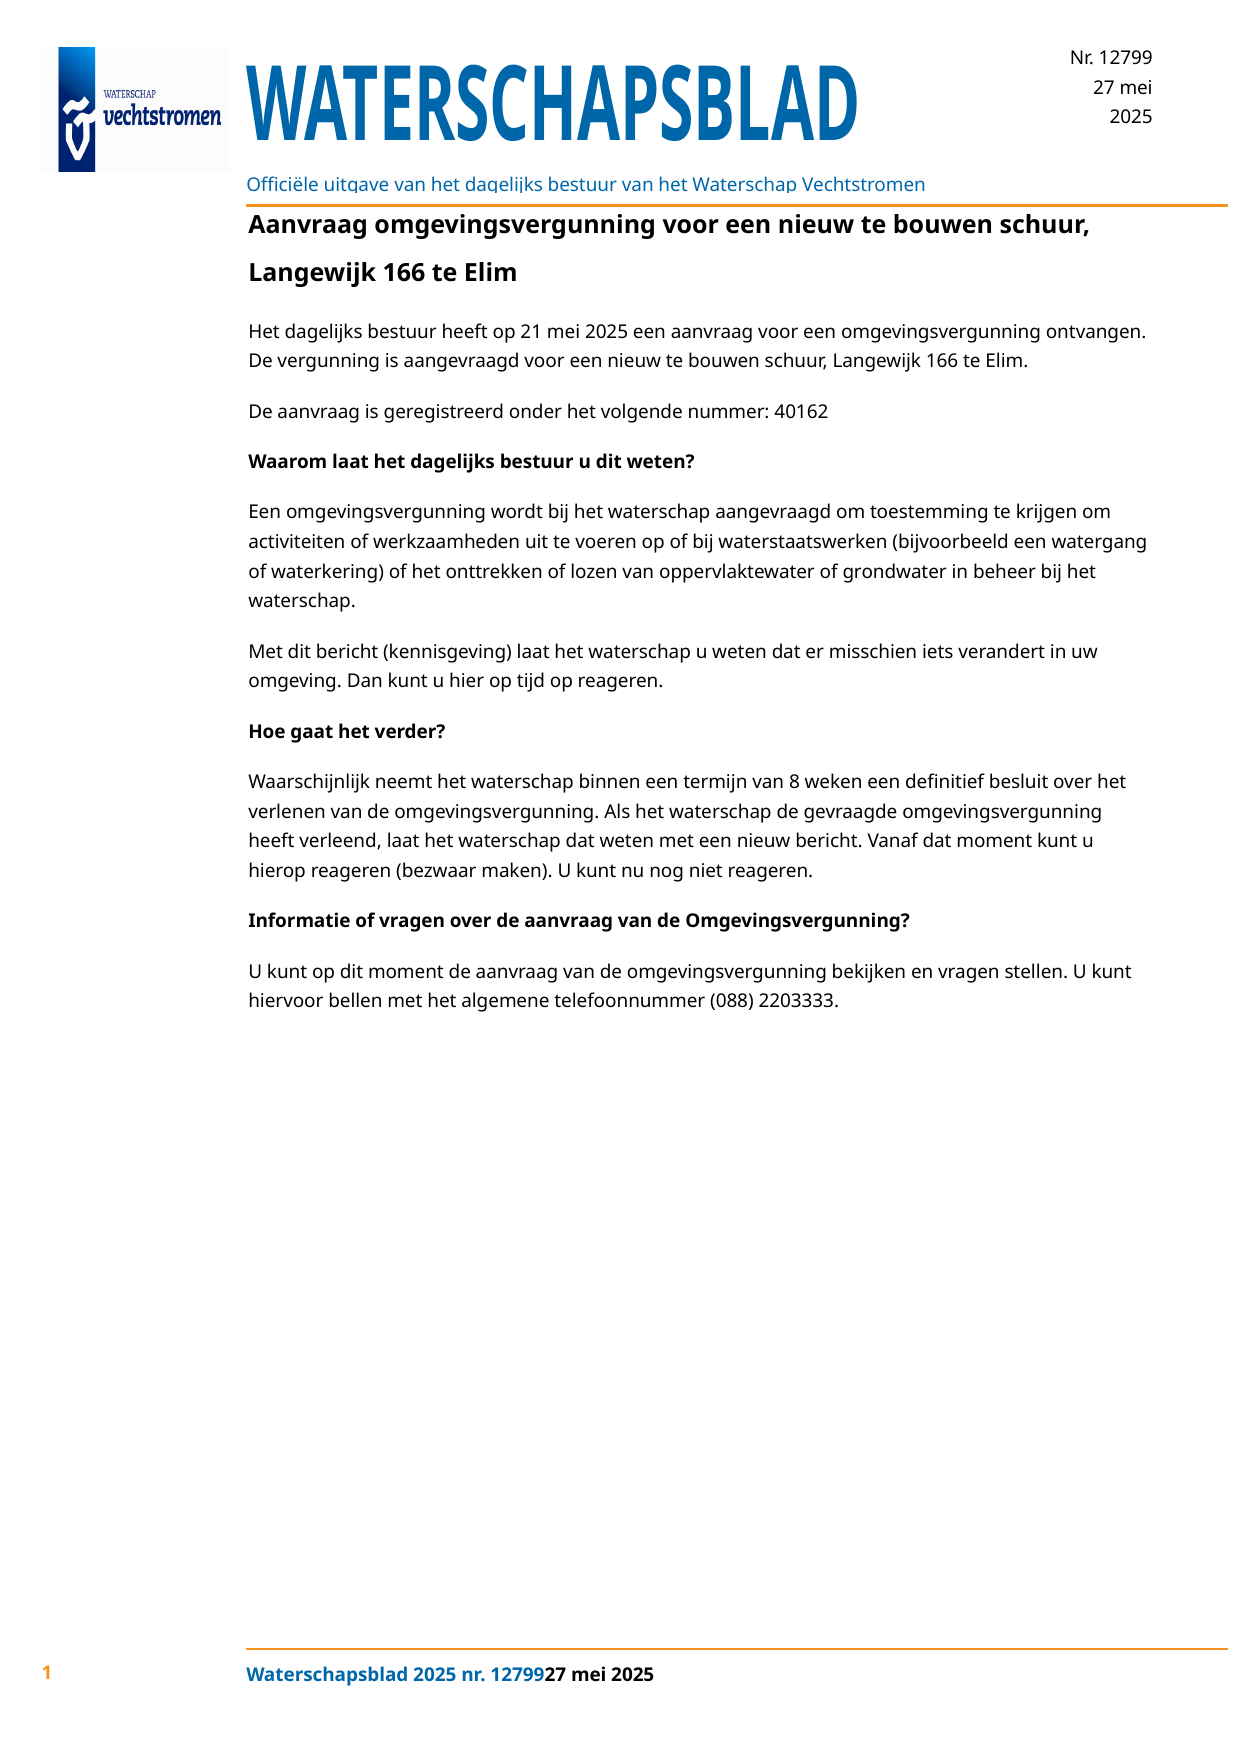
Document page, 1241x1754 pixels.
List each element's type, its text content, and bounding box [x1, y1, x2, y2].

text Aanvraag omgevingsvergunning voor een nieuw te bouwen schuur, Langewijk 166 te Elim [248, 207, 1152, 288]
text Waarschijnlijk neemt het waterschap binnen een termijn van 8 weken een definitief besluit over het verlenen van de omgevingsvergunning. Als het waterschap de gevraagde omgevingsvergunning heeft verleend, laat het waterschap dat weten met een nieuw bericht. Vanaf dat moment kunt u hierop reageren (bezwaar maken). U kunt nu nog niet reageren. [248, 768, 1152, 883]
text Hoe gaat het verder? [248, 718, 1152, 744]
text De aanvraag is geregistreerd onder het volgende nummer: 40162 [248, 398, 1152, 424]
picture [41, 47, 231, 172]
text Het dagelijks bestuur heeft op 21 mei 2025 een aanvraag voor een omgevingsvergunning ontvangen. De vergunning is aangevraagd voor een nieuw te bouwen schuur, Langewijk 166 te Elim. [248, 318, 1152, 373]
text Waarom laat het dagelijks bestuur u dit weten? [248, 448, 1152, 474]
text Met dit bericht (kennisgeving) laat het waterschap u weten dat er misschien iets verandert in uw omgeving. Dan kunt u hier op tijd op reageren. [248, 638, 1152, 693]
text Een omgevingsvergunning wordt bij het waterschap aangevraagd om toestemming te krijgen om activiteiten of werkzaamheden uit te voeren op of bij waterstaatswerken (bijvoorbeeld een watergang of waterkering) of het onttrekken of lozen van oppervlaktewater of grondwater in beheer bij het waterschap. [248, 499, 1152, 613]
text Informatie of vragen over de aanvraag van de Omgevingsvergunning? [248, 907, 1152, 933]
text U kunt op dit moment de aanvraag van de omgevingsvergunning bekijken en vragen stellen. U kunt hiervoor bellen met het algemene telefoonnummer (088) 2203333. [248, 958, 1152, 1013]
